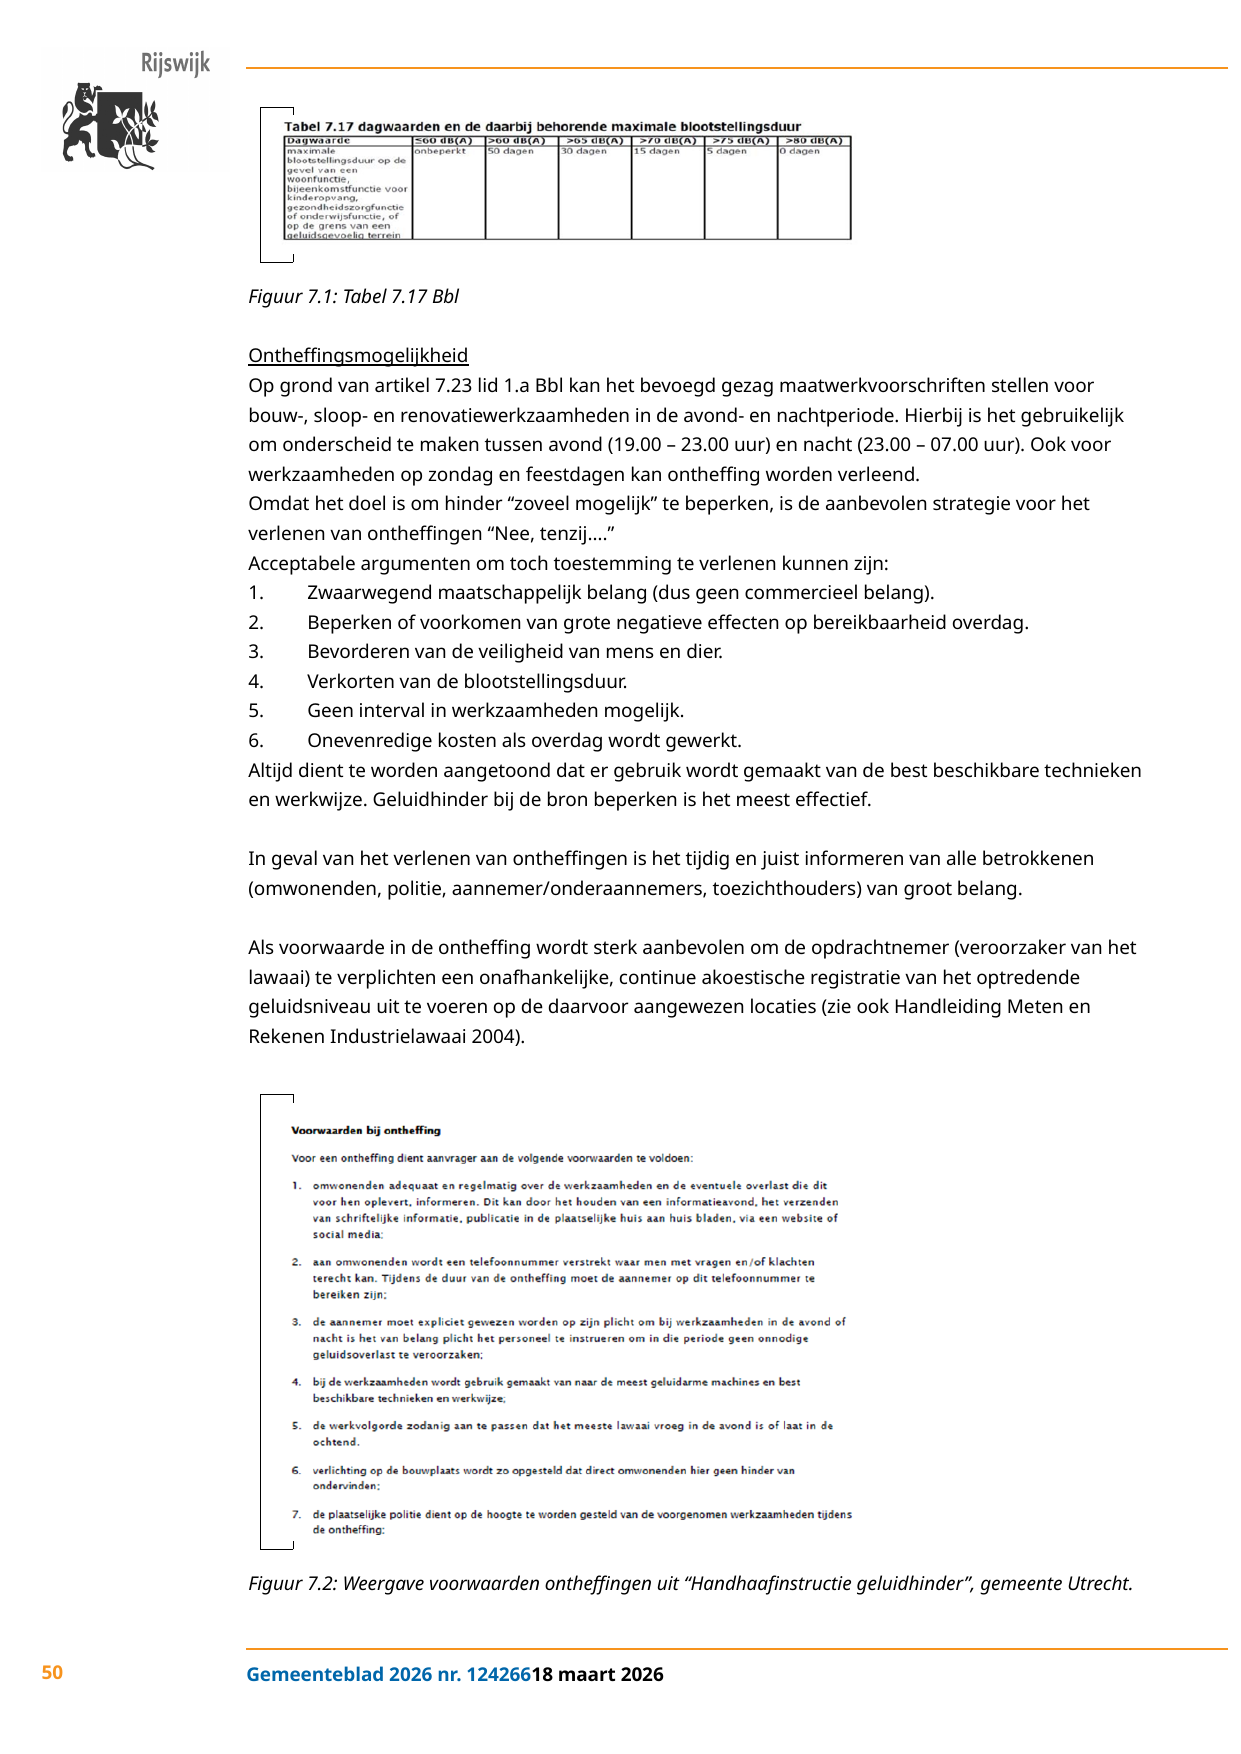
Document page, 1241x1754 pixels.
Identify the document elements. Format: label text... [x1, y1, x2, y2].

text Altijd dient te worden aangetoond dat er gebruik wordt gemaakt van de best beschikbare technieken en werkwijze. Geluidhinder bij de bron beperken is het meest effectief. [248, 757, 1152, 812]
list Beperken of voorkomen van grote negatieve effecten op bereikbaarheid overdag. [248, 609, 1152, 635]
text In geval van het verlenen van ontheffingen is het tijdig en juist informeren van alle betrokkenen (omwonenden, politie, aannemer/onderaannemers, toezichthouders) van groot belang. [248, 846, 1152, 901]
picture [41, 47, 231, 172]
list Bevorderen van de veiligheid van mens en dier. [248, 638, 1152, 664]
text Ontheffingsmogelijkheid [248, 343, 1152, 368]
list Verkorten van de blootstellingsduur. [248, 668, 1152, 694]
picture [268, 115, 860, 254]
text Als voorwaarde in de ontheffing wordt sterk aanbevolen om de opdrachtnemer (veroorzaker van het lawaai) te verplichten een onafhankelijke, continue akoestische registratie van het optredende geluidsniveau uit te voeren op de daarvoor aangewezen locaties (zie ook Handleiding Meten en Rekenen Industrielawaai 2004). [248, 934, 1152, 1049]
text Figuur 7.1: Tabel 7.17 Bbl [248, 283, 1152, 309]
text Omdat het doel is om hinder “zoveel mogelijk” te beperken, is de aanbevolen strategie voor het verlenen van ontheffingen “Nee, tenzij….” [248, 491, 1152, 546]
list Geen interval in werkzaamheden mogelijk. [248, 698, 1152, 723]
text Acceptabele argumenten om toch toestemming te verlenen kunnen zijn: [248, 550, 1152, 576]
list Onevenredige kosten als overdag wordt gewerkt. [248, 727, 1152, 753]
text Op grond van artikel 7.23 lid 1.a Bbl kan het bevoegd gezag maatwerkvoorschriften stellen voor bouw-, sloop- en renovatiewerkzaamheden in de avond- en nachtperiode. Hierbij is het gebruikelijk om onderscheid te maken tussen avond (19.00 – 23.00 uur) en nacht (23.00 – 07.00 uur). Ook voor werkzaamheden op zondag en feestdagen kan ontheffing worden verleend. [248, 372, 1152, 487]
picture [268, 1103, 860, 1541]
list Zwaarwegend maatschappelijk belang (dus geen commercieel belang). [248, 579, 1152, 605]
text Figuur 7.2: Weergave voorwaarden ontheffingen uit “Handhaafinstructie geluidhinder”, gemeente Utrecht. [248, 1570, 1152, 1596]
